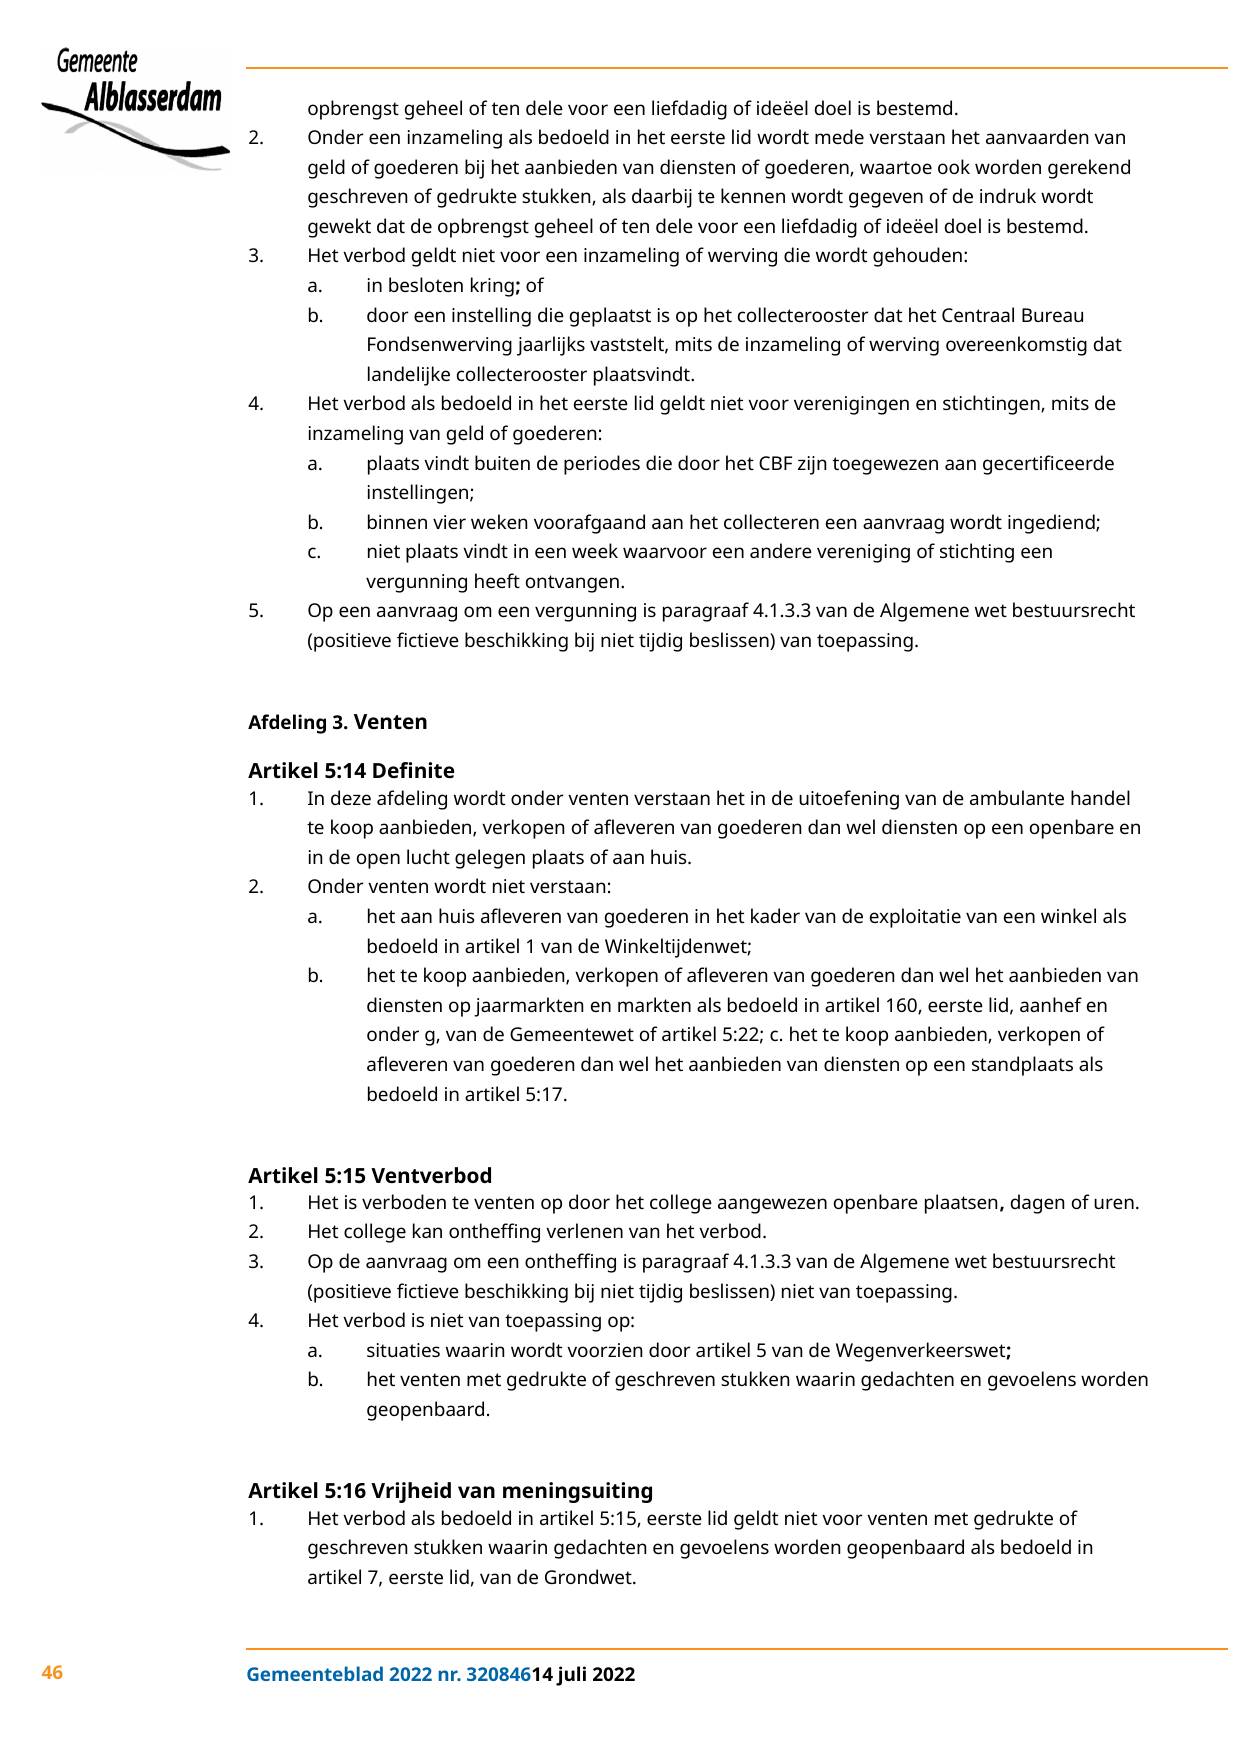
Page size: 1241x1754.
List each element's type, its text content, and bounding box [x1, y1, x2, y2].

list binnen vier weken voorafgaand aan het collecteren een aanvraag wordt ingediend; [307, 509, 1152, 535]
list het te koop aanbieden, verkopen of afleveren van goederen dan wel het aanbieden van diensten op jaarmarkten en markten als bedoeld in artikel 160, eerste lid, aanhef en onder g, van de Gemeentewet of artikel 5:22; c. het te koop aanbieden, verkopen of afleveren van goederen dan wel het aanbieden van diensten op een standplaats als bedoeld in artikel 5:17. [307, 962, 1152, 1106]
list In deze afdeling wordt onder venten verstaan het in de uitoefening van de ambulante handel te koop aanbieden, verkopen of afleveren van goederen dan wel diensten op een openbare en in de open lucht gelegen plaats of aan huis. [248, 785, 1152, 870]
text Artikel 5:14 Definite [248, 756, 1152, 785]
list opbrengst geheel of ten dele voor een liefdadig of ideëel doel is bestemd. [248, 95, 1152, 121]
list Het verbod als bedoeld in artikel 5:15, eerste lid geldt niet voor venten met gedrukte of geschreven stukken waarin gedachten en gevoelens worden geopenbaard als bedoeld in artikel 7, eerste lid, van de Grondwet. [248, 1505, 1152, 1589]
list plaats vindt buiten de periodes die door het CBF zijn toegewezen aan gecertificeerde instellingen; [307, 450, 1152, 505]
list in besloten kring; of [307, 272, 1152, 298]
text Artikel 5:16 Vrijheid van meningsuiting [248, 1476, 1152, 1505]
text Afdeling 3. Venten [248, 707, 1152, 736]
list Het college kan ontheffing verlenen van het verbod. [248, 1219, 1152, 1244]
picture [41, 47, 231, 172]
list Het verbod als bedoeld in het eerste lid geldt niet voor verenigingen en stichtingen, mits de inzameling van geld of goederen: [248, 391, 1152, 446]
list Het verbod is niet van toepassing op: [248, 1307, 1152, 1333]
text Artikel 5:15 Ventverbod [248, 1161, 1152, 1189]
list Het verbod geldt niet voor een inzameling of werving die wordt gehouden: [248, 243, 1152, 268]
list niet plaats vindt in een week waarvoor een andere vereniging of stichting een vergunning heeft ontvangen. [307, 538, 1152, 594]
list Op een aanvraag om een vergunning is paragraaf 4.1.3.3 van de Algemene wet bestuursrecht (positieve fictieve beschikking bij niet tijdig beslissen) van toepassing. [248, 598, 1152, 653]
list situaties waarin wordt voorzien door artikel 5 van de Wegenverkeerswet; [307, 1337, 1152, 1363]
list het aan huis afleveren van goederen in het kader van de exploitatie van een winkel als bedoeld in artikel 1 van de Winkeltijdenwet; [307, 903, 1152, 958]
list Op de aanvraag om een ontheffing is paragraaf 4.1.3.3 van de Algemene wet bestuursrecht (positieve fictieve beschikking bij niet tijdig beslissen) niet van toepassing. [248, 1248, 1152, 1304]
list Onder een inzameling als bedoeld in het eerste lid wordt mede verstaan het aanvaarden van geld of goederen bij het aanbieden van diensten of goederen, waartoe ook worden gerekend geschreven of gedrukte stukken, als daarbij te kennen wordt gegeven of de indruk wordt gewekt dat de opbrengst geheel of ten dele voor een liefdadig of ideëel doel is bestemd. [248, 124, 1152, 239]
list Onder venten wordt niet verstaan: [248, 874, 1152, 899]
list door een instelling die geplaatst is op het collecterooster dat het Centraal Bureau Fondsenwerving jaarlijks vaststelt, mits de inzameling of werving overeenkomstig dat landelijke collecterooster plaatsvindt. [307, 302, 1152, 387]
list het venten met gedrukte of geschreven stukken waarin gedachten en gevoelens worden geopenbaard. [307, 1367, 1152, 1422]
list Het is verboden te venten op door het college aangewezen openbare plaatsen, dagen of uren. [248, 1189, 1152, 1215]
